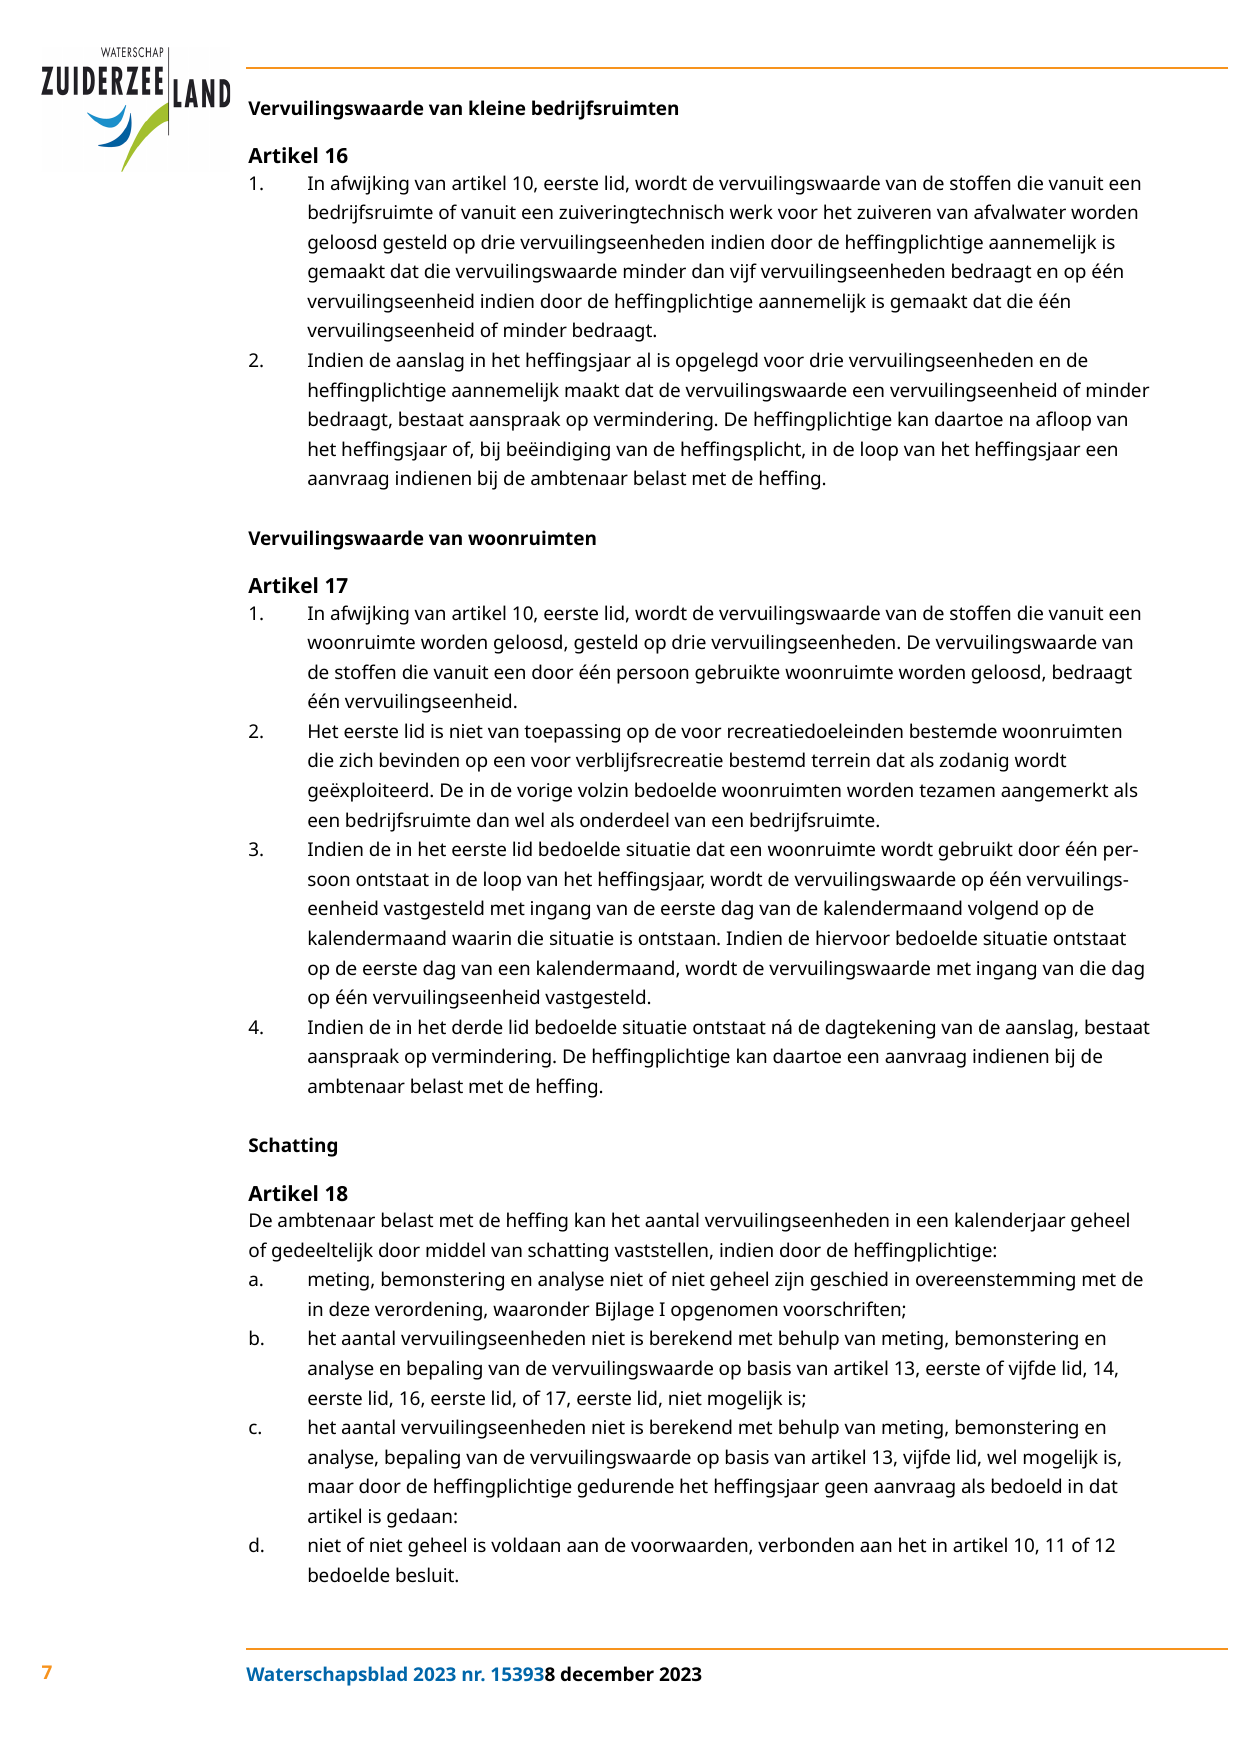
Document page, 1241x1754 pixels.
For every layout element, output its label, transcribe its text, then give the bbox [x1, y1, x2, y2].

text Vervuilingswaarde van woonruimten [248, 525, 1152, 551]
list het aantal vervuilingseenheden niet is berekend met behulp van meting, bemonstering en analyse, bepaling van de vervuilingswaarde op basis van artikel 13, vijfde lid, wel mogelijk is, maar door de heffingplichtige gedurende het heffingsjaar geen aanvraag als bedoeld in dat artikel is gedaan: [248, 1414, 1152, 1529]
text Artikel 16 [248, 141, 1152, 170]
text Artikel 18 [248, 1179, 1152, 1207]
text De ambtenaar belast met de heffing kan het aantal vervuilingseenheden in een kalenderjaar geheel of gedeeltelijk door middel van schatting vaststellen, indien door de heffingplichtige: [248, 1207, 1152, 1263]
list In afwijking van artikel 10, eerste lid, wordt de vervuilingswaarde van de stoffen die vanuit een bedrijfsruimte of vanuit een zuiveringtechnisch werk voor het zuiveren van afvalwater worden geloosd gesteld op drie vervuilingseenheden indien door de heffingplichtige aannemelijk is gemaakt dat die vervuilingswaarde minder dan vijf vervuilingseenheden bedraagt en op één vervuilingseenheid indien door de heffingplichtige aannemelijk is gemaakt dat die één vervuilingseenheid of minder bedraagt. [248, 170, 1152, 343]
picture [41, 47, 231, 172]
text Schatting [248, 1132, 1152, 1158]
list meting, bemonstering en analyse niet of niet geheel zijn geschied in overeenstemming met de in deze verordening, waaronder Bijlage I opgenomen voorschriften; [248, 1266, 1152, 1322]
list Indien de in het eerste lid bedoelde situatie dat een woonruimte wordt gebruikt door één per-soon ontstaat in de loop van het heffingsjaar, wordt de vervuilingswaarde op één vervuilings-eenheid vastgesteld met ingang van de eerste dag van de kalendermaand volgend op de kalendermaand waarin die situatie is ontstaan. Indien de hiervoor bedoelde situatie ontstaat op de eerste dag van een kalendermaand, wordt de vervuilingswaarde met ingang van die dag op één vervuilingseenheid vastgesteld. [248, 836, 1152, 1010]
list Indien de aanslag in het heffingsjaar al is opgelegd voor drie vervuilingseenheden en de heffingplichtige aannemelijk maakt dat de vervuilingswaarde een vervuilingseenheid of minder bedraagt, bestaat aanspraak op vermindering. De heffingplichtige kan daartoe na afloop van het heffingsjaar of, bij beëindiging van de heffingsplicht, in de loop van het heffingsjaar een aanvraag indienen bij de ambtenaar belast met de heffing. [248, 347, 1152, 491]
list In afwijking van artikel 10, eerste lid, wordt de vervuilingswaarde van de stoffen die vanuit een woonruimte worden geloosd, gesteld op drie vervuilingseenheden. De vervuilingswaarde van de stoffen die vanuit een door één persoon gebruikte woonruimte worden geloosd, bedraagt één vervuilingseenheid. [248, 600, 1152, 714]
list Indien de in het derde lid bedoelde situatie ontstaat ná de dagtekening van de aanslag, bestaat aanspraak op vermindering. De heffingplichtige kan daartoe een aanvraag indienen bij de ambtenaar belast met de heffing. [248, 1014, 1152, 1099]
list het aantal vervuilingseenheden niet is berekend met behulp van meting, bemonstering en analyse en bepaling van de vervuilingswaarde op basis van artikel 13, eerste of vijfde lid, 14, eerste lid, 16, eerste lid, of 17, eerste lid, niet mogelijk is; [248, 1326, 1152, 1411]
list niet of niet geheel is voldaan aan de voorwaarden, verbonden aan het in artikel 10, 11 of 12 bedoelde besluit. [248, 1533, 1152, 1588]
text Artikel 17 [248, 571, 1152, 600]
text Vervuilingswaarde van kleine bedrijfsruimten [248, 95, 1152, 121]
list Het eerste lid is niet van toepassing op de voor recreatiedoeleinden bestemde woonruimten die zich bevinden op een voor verblijfsrecreatie bestemd terrein dat als zodanig wordt geëxploiteerd. De in de vorige volzin bedoelde woonruimten worden tezamen aangemerkt als een bedrijfsruimte dan wel als onderdeel van een bedrijfsruimte. [248, 718, 1152, 833]
